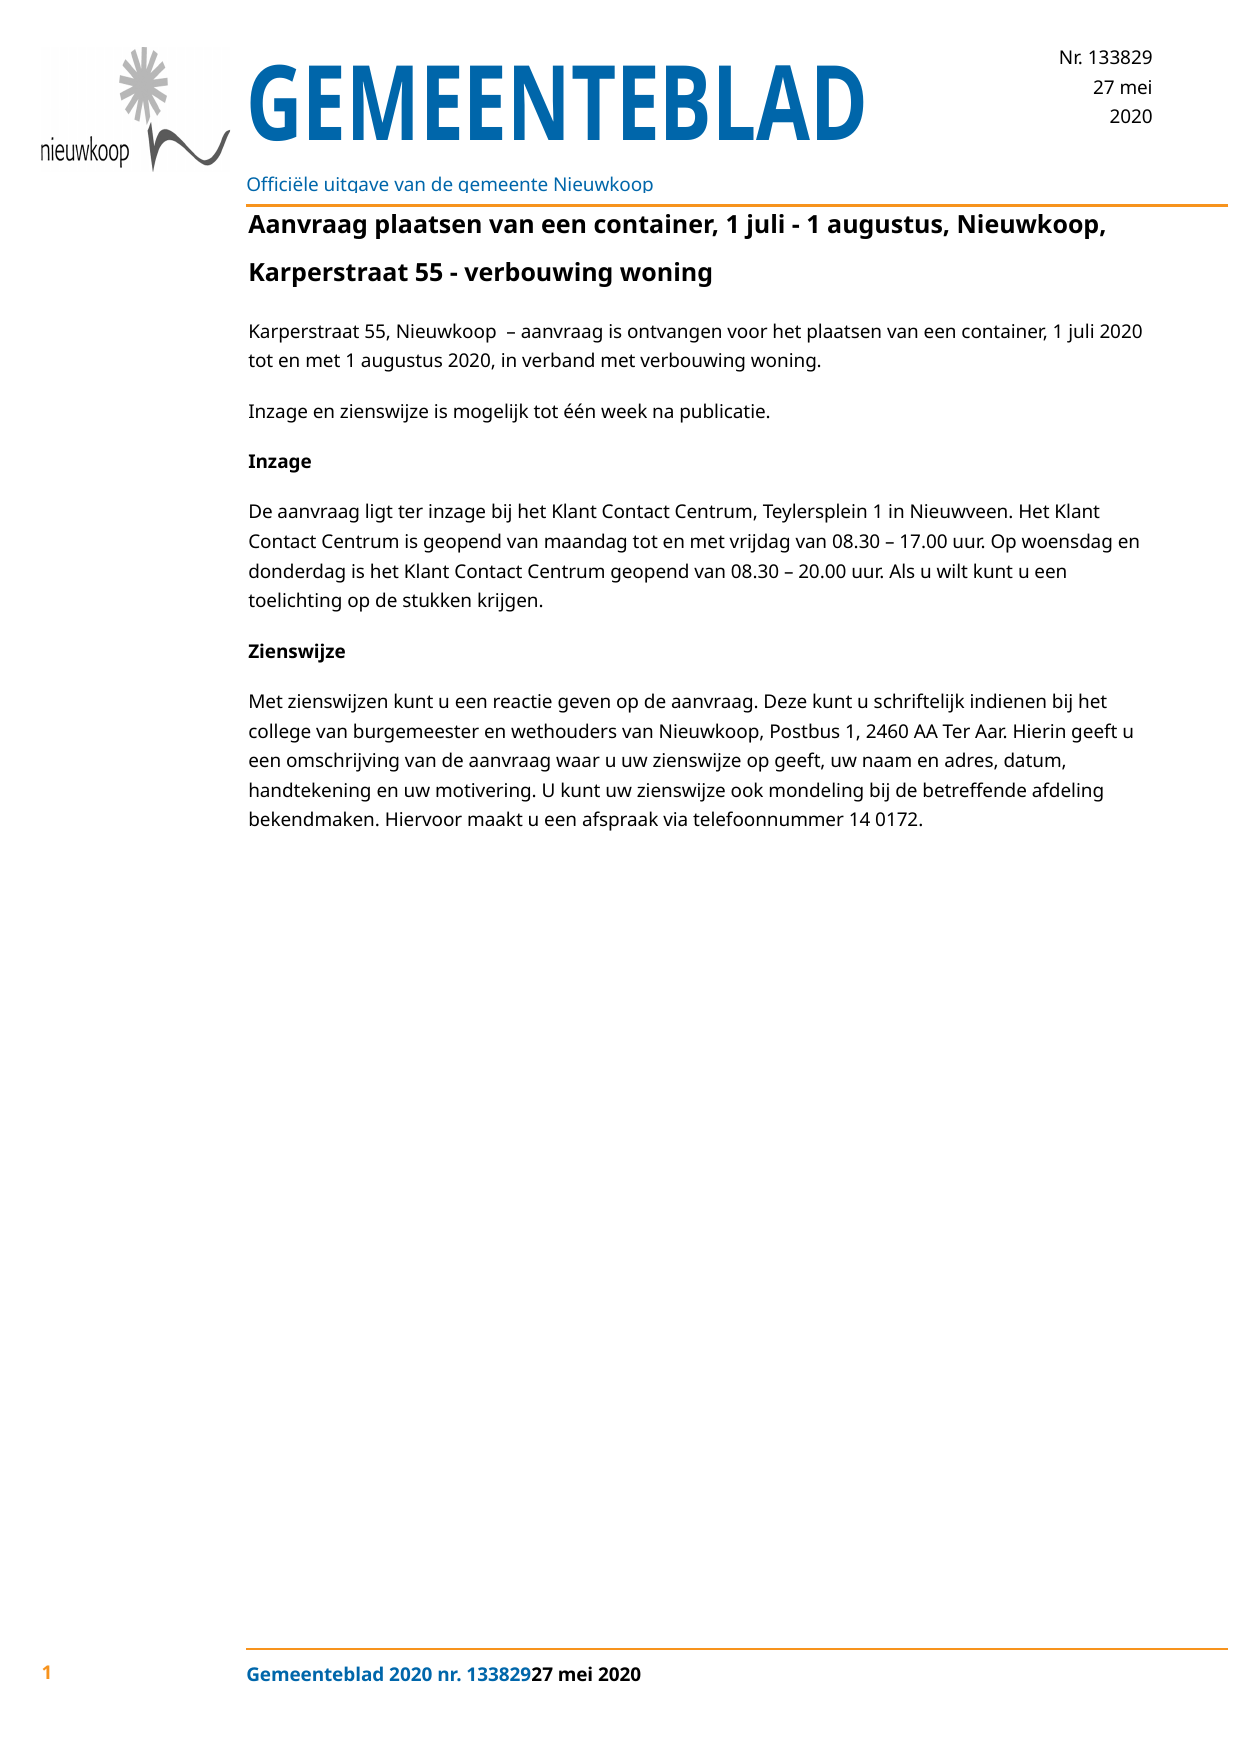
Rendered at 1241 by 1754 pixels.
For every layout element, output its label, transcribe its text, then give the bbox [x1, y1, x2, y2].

text Karperstraat 55, Nieuwkoop – aanvraag is ontvangen voor het plaatsen van een container, 1 juli 2020 tot en met 1 augustus 2020, in verband met verbouwing woning. [248, 318, 1152, 373]
text Aanvraag plaatsen van een container, 1 juli - 1 augustus, Nieuwkoop, Karperstraat 55 - verbouwing woning [248, 207, 1152, 288]
text Inzage [248, 448, 1152, 474]
picture [41, 47, 231, 172]
text Met zienswijzen kunt u een reactie geven op de aanvraag. Deze kunt u schriftelijk indienen bij het college van burgemeester en wethouders van Nieuwkoop, Postbus 1, 2460 AA Ter Aar. Hierin geeft u een omschrijving van de aanvraag waar u uw zienswijze op geeft, uw naam en adres, datum, handtekening en uw motivering. U kunt uw zienswijze ook mondeling bij de betreffende afdeling bekendmaken. Hiervoor maakt u een afspraak via telefoonnummer 14 0172. [248, 688, 1152, 832]
text Inzage en zienswijze is mogelijk tot één week na publicatie. [248, 398, 1152, 424]
text Zienswijze [248, 638, 1152, 664]
text De aanvraag ligt ter inzage bij het Klant Contact Centrum, Teylersplein 1 in Nieuwveen. Het Klant Contact Centrum is geopend van maandag tot en met vrijdag van 08.30 – 17.00 uur. Op woensdag en donderdag is het Klant Contact Centrum geopend van 08.30 – 20.00 uur. Als u wilt kunt u een toelichting op de stukken krijgen. [248, 499, 1152, 613]
